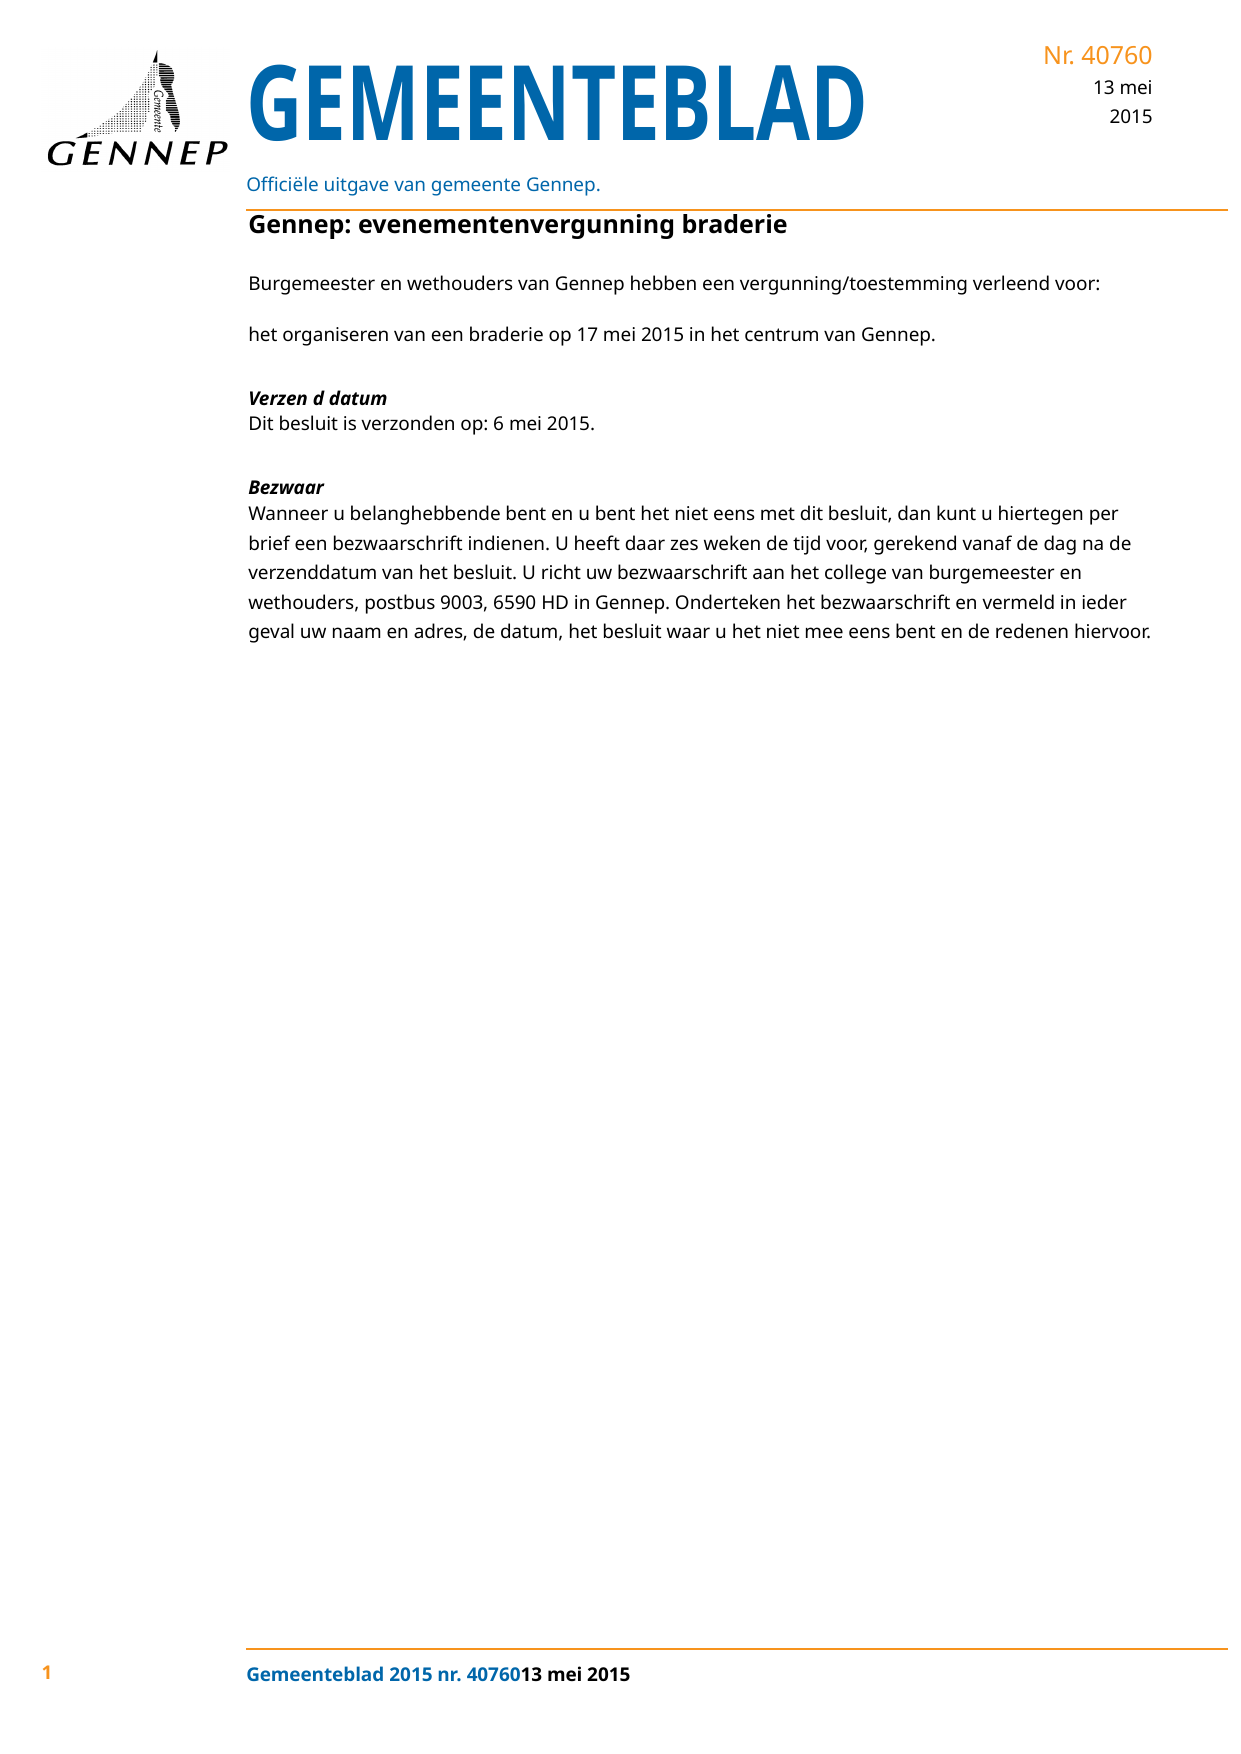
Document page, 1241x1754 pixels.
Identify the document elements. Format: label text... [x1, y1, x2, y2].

text het organiseren van een braderie op 17 mei 2015 in het centrum van Gennep. [248, 321, 1152, 346]
text Bezwaar [248, 474, 1152, 500]
picture [41, 47, 231, 172]
text Gennep: evenementenvergunning braderie [248, 211, 1152, 241]
text Verzen d datum [248, 385, 1152, 410]
text Wanneer u belanghebbende bent en u bent het niet eens met dit besluit, dan kunt u hiertegen per brief een bezwaarschrift indienen. U heeft daar zes weken de tijd voor, gerekend vanaf de dag na de verzenddatum van het besluit. U richt uw bezwaarschrift aan het college van burgemeester en wethouders, postbus 9003, 6590 HD in Gennep. Onderteken het bezwaarschrift en vermeld in ieder geval uw naam en adres, de datum, het besluit waar u het niet mee eens bent en de redenen hiervoor. [248, 500, 1152, 644]
text Dit besluit is verzonden op: 6 mei 2015. [248, 410, 1152, 436]
text Burgemeester en wethouders van Gennep hebben een vergunning/toestemming verleend voor: [248, 270, 1152, 296]
